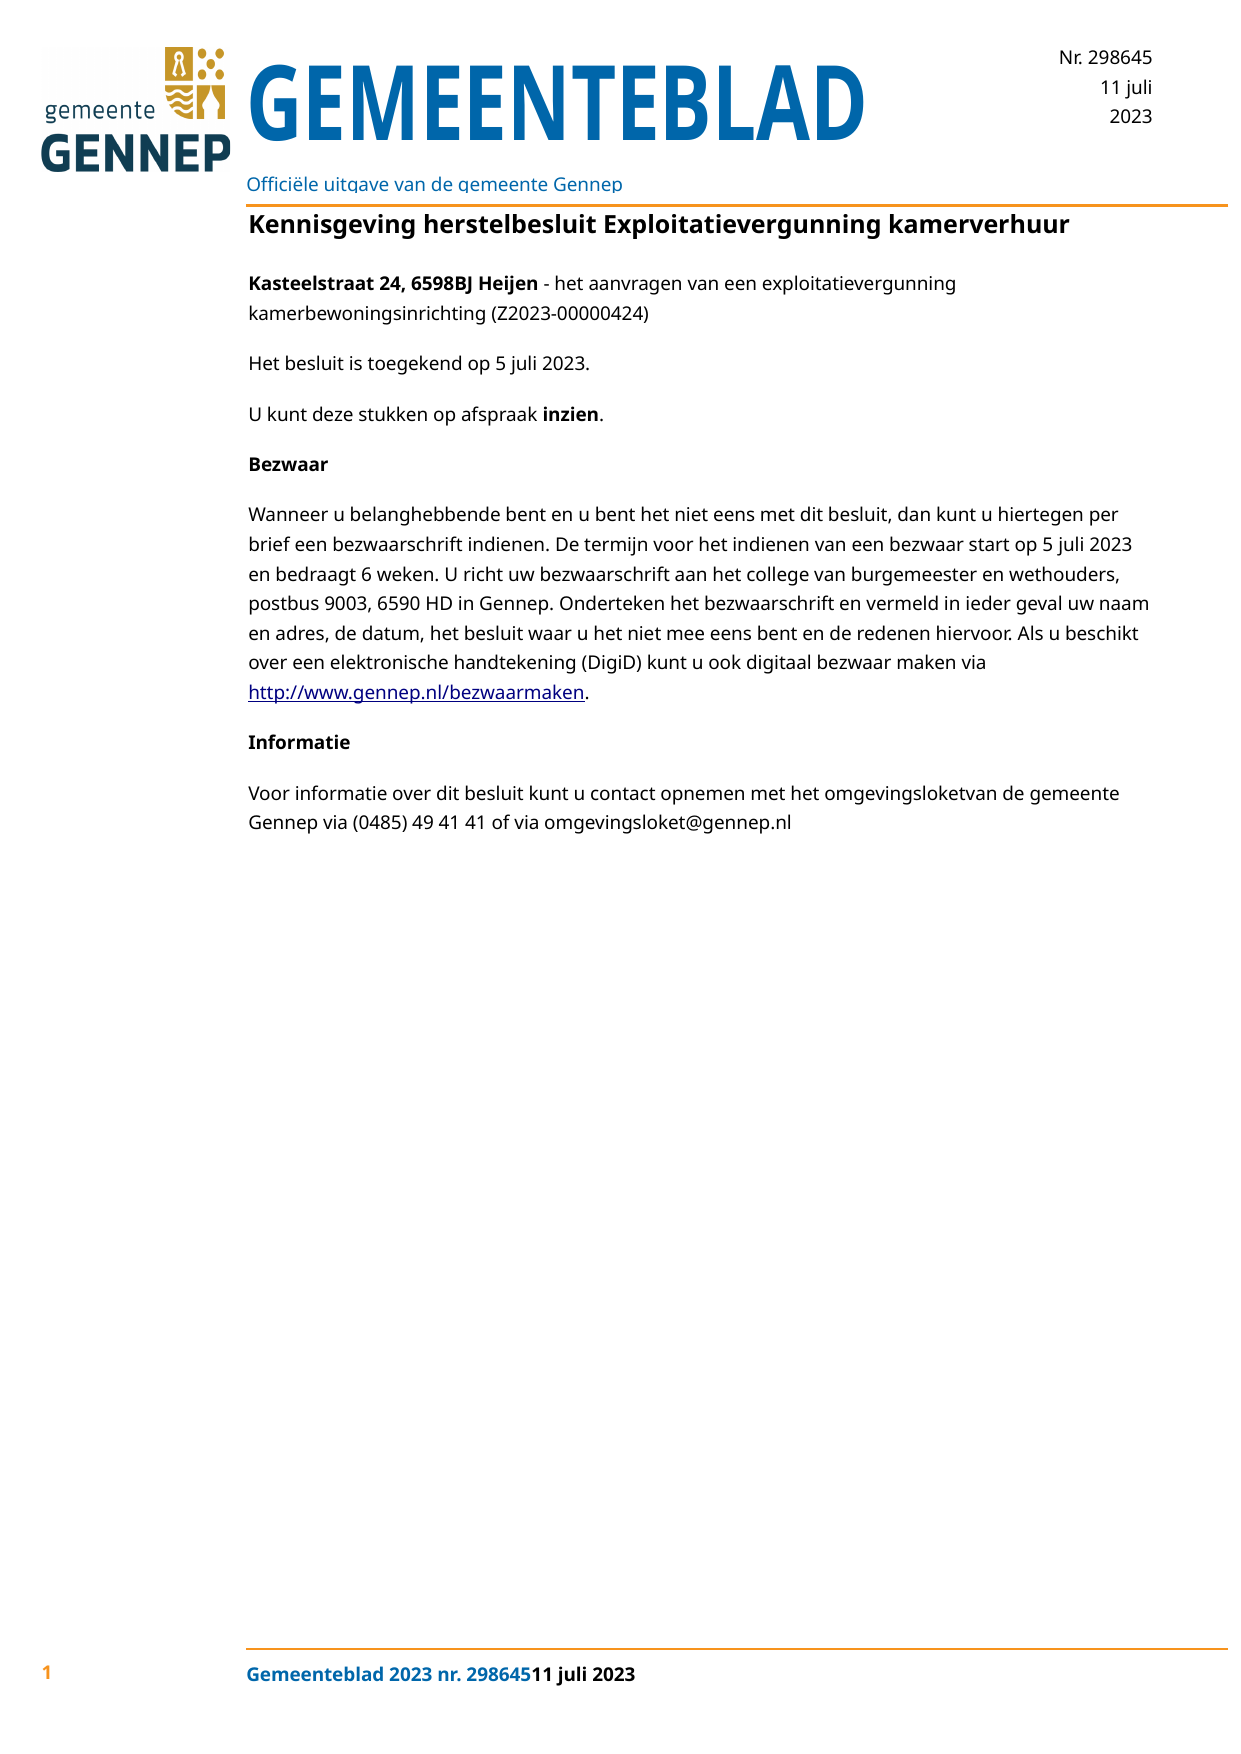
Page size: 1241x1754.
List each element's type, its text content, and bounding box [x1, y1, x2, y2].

picture [41, 47, 231, 172]
text Voor informatie over dit besluit kunt u contact opnemen met het omgevingsloketvan de gemeente Gennep via (0485) 49 41 41 of via omgevingsloket@gennep.nl [248, 780, 1152, 835]
text Kasteelstraat 24, 6598BJ Heijen - het aanvragen van een exploitatievergunning kamerbewoningsinrichting (Z2023-00000424) [248, 270, 1152, 326]
text Het besluit is toegekend op 5 juli 2023. [248, 350, 1152, 376]
text Bezwaar [248, 451, 1152, 477]
text Wanneer u belanghebbende bent en u bent het niet eens met dit besluit, dan kunt u hiertegen per brief een bezwaarschrift indienen. De termijn voor het indienen van een bezwaar start op 5 juli 2023 en bedraagt 6 weken. U richt uw bezwaarschrift aan het college van burgemeester en wethouders, postbus 9003, 6590 HD in Gennep. Onderteken het bezwaarschrift en vermeld in ieder geval uw naam en adres, de datum, het besluit waar u het niet mee eens bent en de redenen hiervoor. Als u beschikt over een elektronische handtekening (DigiD) kunt u ook digitaal bezwaar maken via http://www.gennep.nl/bezwaarmaken. [248, 502, 1152, 705]
text Kennisgeving herstelbesluit Exploitatievergunning kamerverhuur [248, 207, 1152, 241]
text Informatie [248, 729, 1152, 755]
text U kunt deze stukken op afspraak inzien. [248, 401, 1152, 426]
